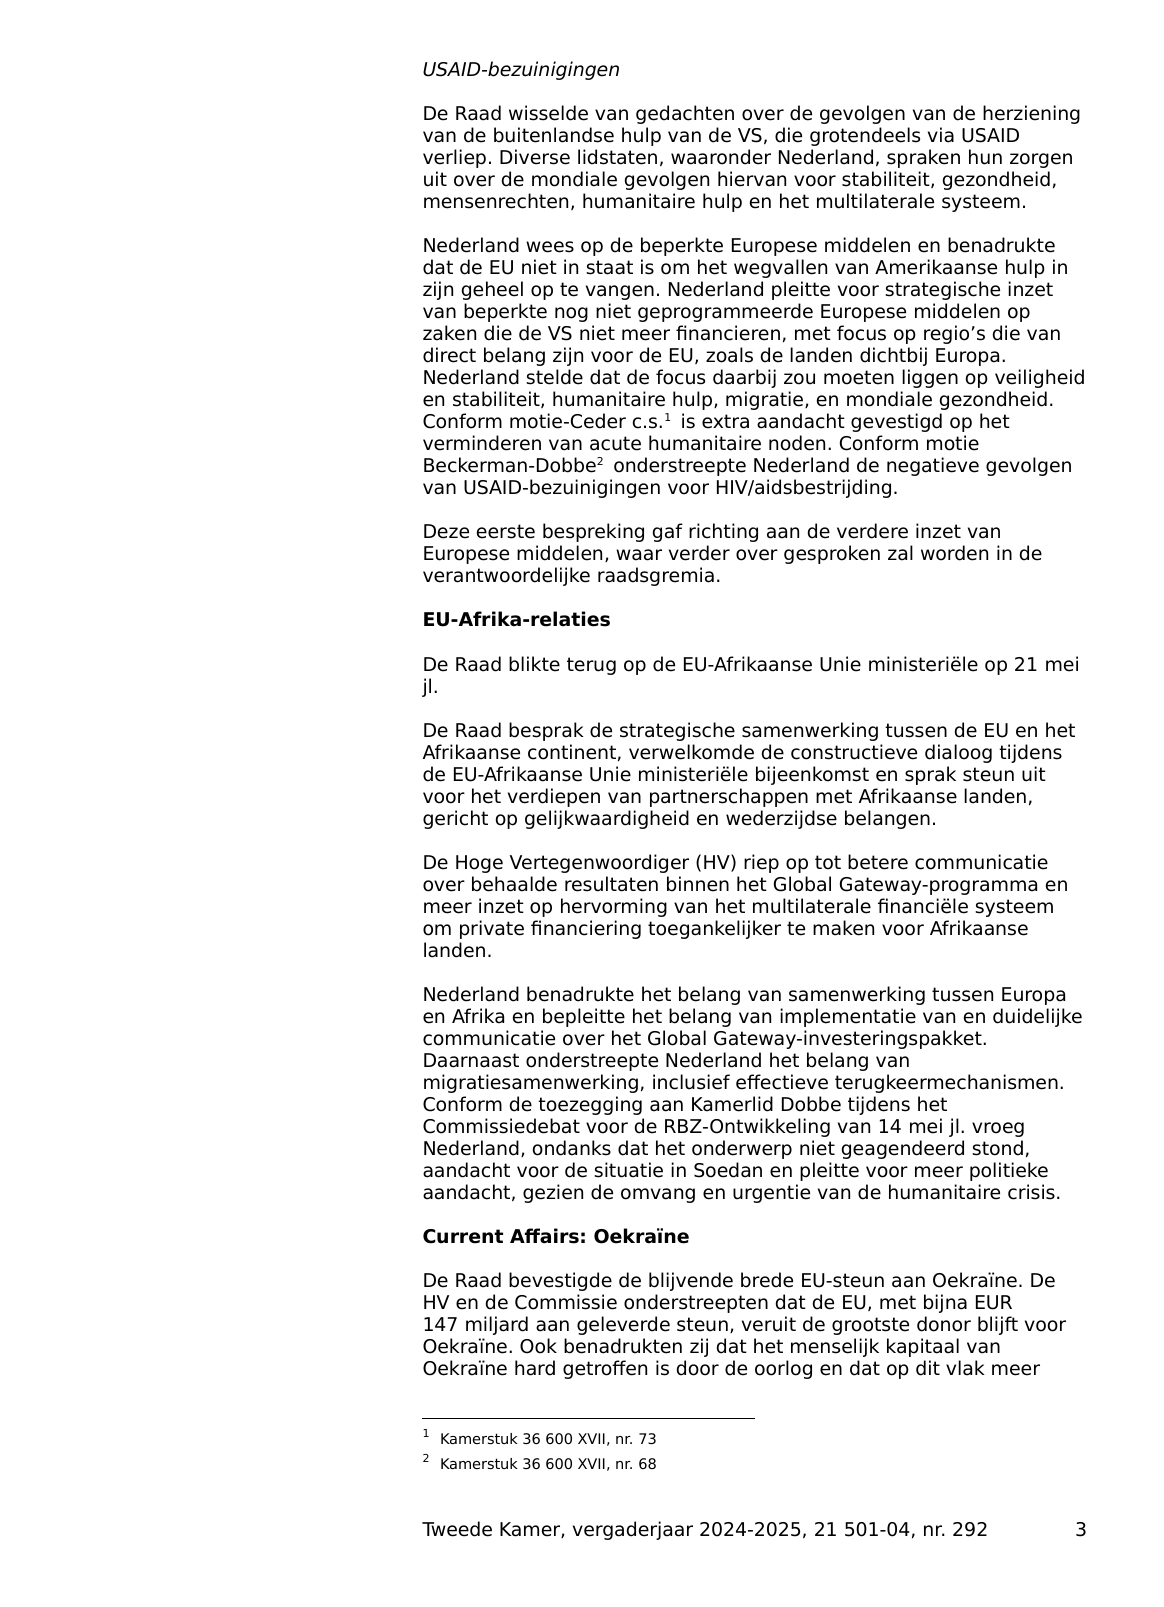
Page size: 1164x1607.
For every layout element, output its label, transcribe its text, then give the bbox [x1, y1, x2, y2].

text Kamerstuk 36 600 XVII, nr. 68 [422, 1452, 1087, 1474]
text Deze eerste bespreking gaf richting aan de verdere inzet van Europese middelen, waar verder over gesproken zal worden in de verantwoordelijke raadsgremia. [422, 521, 1087, 587]
subtitle Current Affairs: Oekraïne [422, 1226, 1087, 1248]
text De Raad blikte terug op de EU-Afrikaanse Unie ministeriële op 21 mei jl. [422, 653, 1087, 697]
text Nederland wees op de beperkte Europese middelen en benadrukte dat de EU niet in staat is om het wegvallen van Amerikaanse hulp in zijn geheel op te vangen. Nederland pleitte voor strategische inzet van beperkte nog niet geprogrammeerde Europese middelen op zaken die de VS niet meer financieren, met focus op regio’s die van direct belang zijn voor de EU, zoals de landen dichtbij Europa. Nederland stelde dat de focus daarbij zou moeten liggen op veiligheid en stabiliteit, humanitaire hulp, migratie, en mondiale gezondheid. Conform motie-Ceder c.s. is extra aandacht gevestigd op het verminderen van acute humanitaire noden. Conform motie Beckerman-Dobbe onderstreepte Nederland de negatieve gevolgen van USAID-bezuinigingen voor HIV/aidsbestrijding. [422, 235, 1087, 499]
text De Raad wisselde van gedachten over de gevolgen van de herziening van de buitenlandse hulp van de VS, die grotendeels via USAID verliep. Diverse lidstaten, waaronder Nederland, spraken hun zorgen uit over de mondiale gevolgen hiervan voor stabiliteit, gezondheid, mensenrechten, humanitaire hulp en het multilaterale systeem. [422, 103, 1087, 213]
text Kamerstuk 36 600 XVII, nr. 73 [422, 1427, 1087, 1449]
text De Raad besprak de strategische samenwerking tussen de EU en het Afrikaanse continent, verwelkomde de constructieve dialoog tijdens de EU-Afrikaanse Unie ministeriële bijeenkomst en sprak steun uit voor het verdiepen van partnerschappen met Afrikaanse landen, gericht op gelijkwaardigheid en wederzijdse belangen. [422, 720, 1087, 829]
text De Raad bevestigde de blijvende brede EU-steun aan Oekraïne. De HV en de Commissie onderstreepten dat de EU, met bijna EUR 147 miljard aan geleverde steun, veruit de grootste donor blijft voor Oekraïne. Ook benadrukten zij dat het menselijk kapitaal van Oekraïne hard getroffen is door de oorlog en dat op dit vlak meer [422, 1270, 1087, 1380]
text Nederland benadrukte het belang van samenwerking tussen Europa en Afrika en bepleitte het belang van implementatie van en duidelijke communicatie over het Global Gateway-investeringspakket. Daarnaast onderstreepte Nederland het belang van migratiesamenwerking, inclusief effectieve terugkeermechanismen. Conform de toezegging aan Kamerlid Dobbe tijdens het Commissiedebat voor de RBZ-Ontwikkeling van 14 mei jl. vroeg Nederland, ondanks dat het onderwerp niet geagendeerd stond, aandacht voor de situatie in Soedan en pleitte voor meer politieke aandacht, gezien de omvang en urgentie van de humanitaire crisis. [422, 984, 1087, 1204]
subtitle EU-Afrika-relaties [422, 609, 1087, 631]
text De Hoge Vertegenwoordiger (HV) riep op tot betere communicatie over behaalde resultaten binnen het Global Gateway-programma en meer inzet op hervorming van het multilaterale financiële systeem om private financiering toegankelijker te maken voor Afrikaanse landen. [422, 852, 1087, 962]
subtitle USAID-bezuinigingen [422, 59, 1087, 81]
